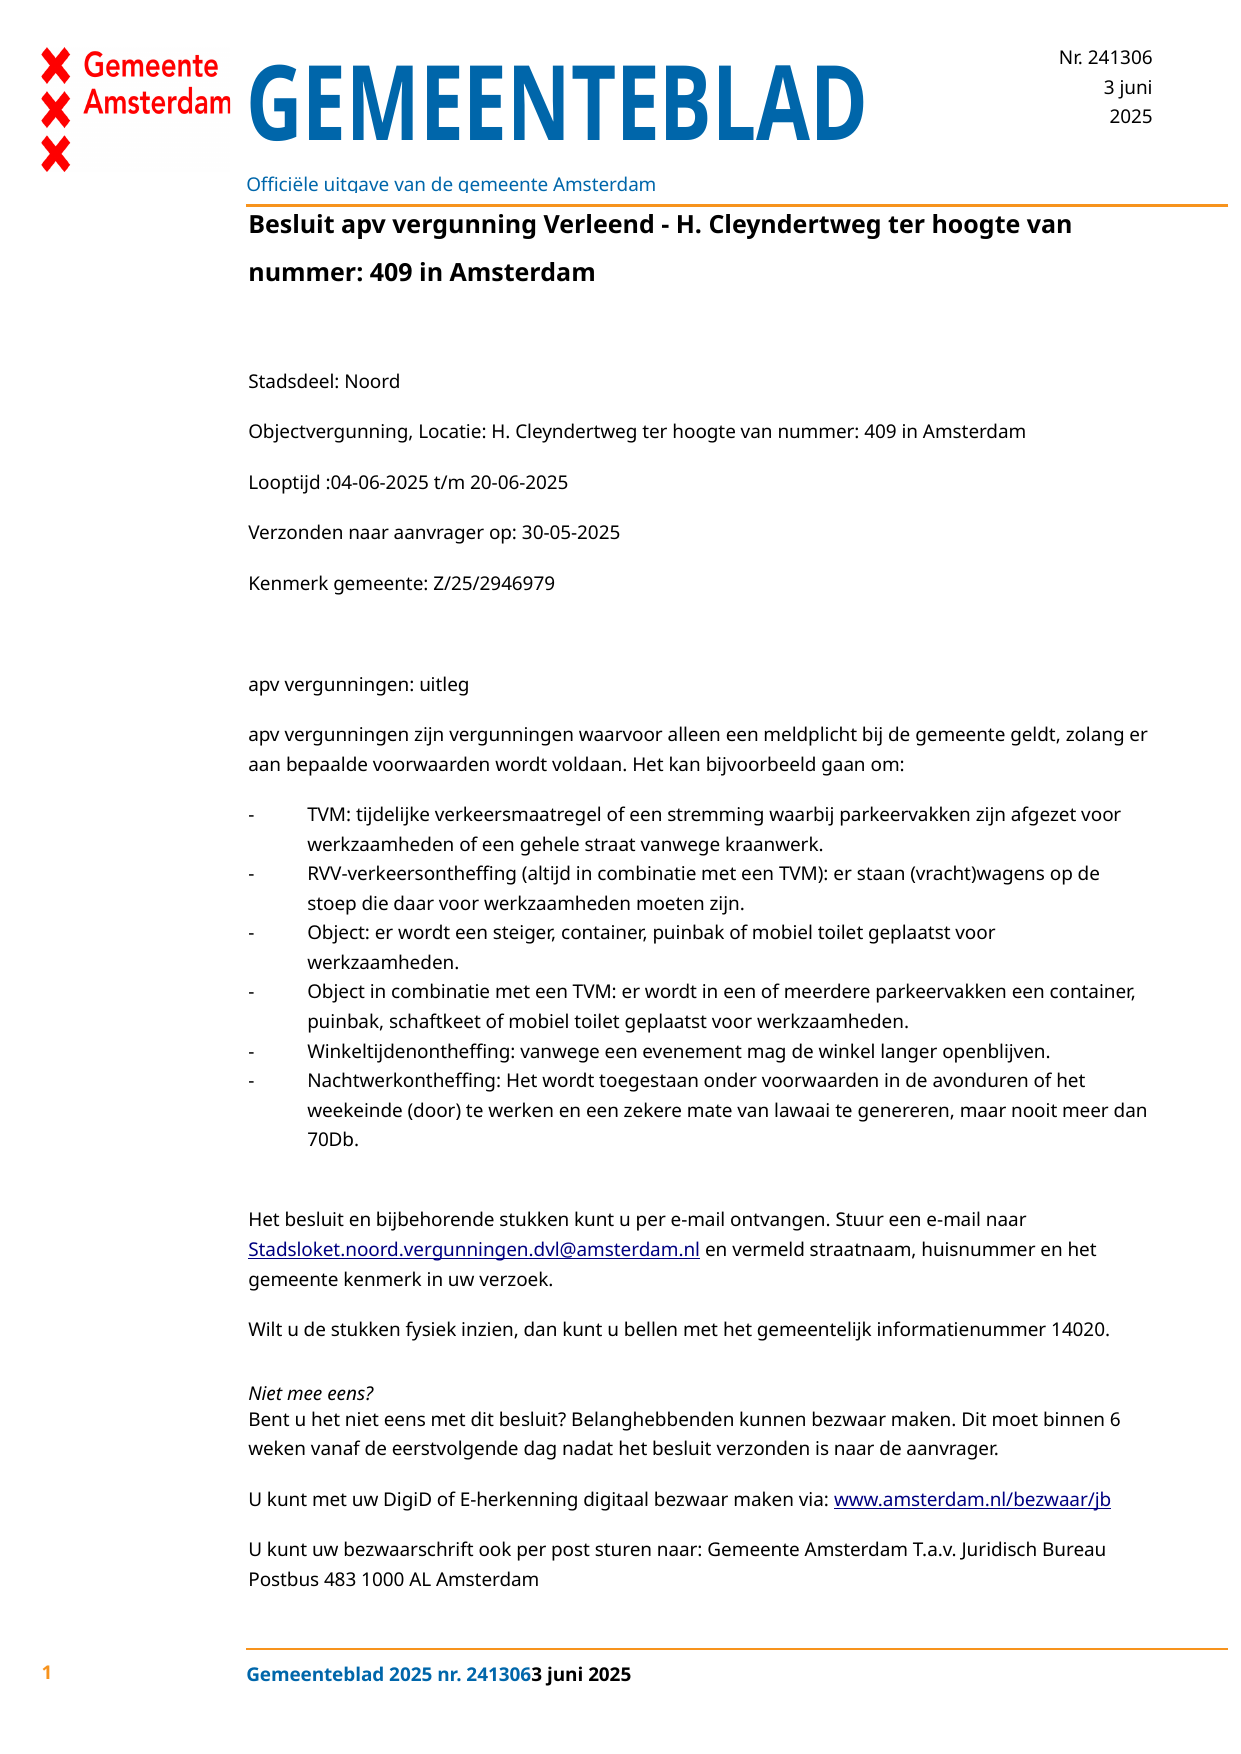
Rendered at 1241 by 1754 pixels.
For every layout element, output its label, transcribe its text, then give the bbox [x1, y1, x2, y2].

list Object: er wordt een steiger, container, puinbak of mobiel toilet geplaatst voor werkzaamheden. [248, 919, 1152, 975]
picture [41, 47, 231, 172]
list TVM: tijdelijke verkeersmaatregel of een stremming waarbij parkeervakken zijn afgezet voor werkzaamheden of een gehele straat vanwege kraanwerk. [248, 801, 1152, 857]
text Objectvergunning, Locatie: H. Cleyndertweg ter hoogte van nummer: 409 in Amsterdam [248, 419, 1152, 444]
text Bent u het niet eens met dit besluit? Belanghebbenden kunnen bezwaar maken. Dit moet binnen 6 weken vanaf de eerstvolgende dag nadat het besluit verzonden is naar de aanvrager. [248, 1406, 1152, 1461]
text Het besluit en bijbehorende stukken kunt u per e-mail ontvangen. Stuur een e-mail naar Stadsloket.noord.vergunningen.dvl@amsterdam.nl en vermeld straatnaam, huisnummer en het gemeente kenmerk in uw verzoek. [248, 1207, 1152, 1292]
text Niet mee eens? [248, 1380, 1152, 1406]
text Kenmerk gemeente: Z/25/2946979 [248, 570, 1152, 596]
text Looptijd :04-06-2025 t/m 20-06-2025 [248, 469, 1152, 495]
text Stadsdeel: Noord [248, 368, 1152, 394]
text Wilt u de stukken fysiek inzien, dan kunt u bellen met het gemeentelijk informatienummer 14020. [248, 1316, 1152, 1342]
list Nachtwerkontheffing: Het wordt toegestaan onder voorwaarden in de avonduren of het weekeinde (door) te werken en een zekere mate van lawaai te genereren, maar nooit meer dan 70Db. [248, 1067, 1152, 1152]
list Object in combinatie met een TVM: er wordt in een of meerdere parkeervakken een container, puinbak, schaftkeet of mobiel toilet geplaatst voor werkzaamheden. [248, 979, 1152, 1034]
text apv vergunningen zijn vergunningen waarvoor alleen een meldplicht bij de gemeente geldt, zolang er aan bepaalde voorwaarden wordt voldaan. Het kan bijvoorbeeld gaan om: [248, 721, 1152, 777]
text Verzonden naar aanvrager op: 30-05-2025 [248, 519, 1152, 545]
text U kunt met uw DigiD of E-herkenning digitaal bezwaar maken via: www.amsterdam.nl/bezwaar/jb [248, 1486, 1152, 1512]
list RVV-verkeersontheffing (altijd in combinatie met een TVM): er staan (vracht)wagens op de stoep die daar voor werkzaamheden moeten zijn. [248, 860, 1152, 916]
text apv vergunningen: uitleg [248, 671, 1152, 697]
list Winkeltijdenontheffing: vanwege een evenement mag de winkel langer openblijven. [248, 1038, 1152, 1064]
text U kunt uw bezwaarschrift ook per post sturen naar: Gemeente Amsterdam T.a.v. Juridisch Bureau Postbus 483 1000 AL Amsterdam [248, 1536, 1152, 1592]
text Besluit apv vergunning Verleend - H. Cleyndertweg ter hoogte van nummer: 409 in Amsterdam [248, 207, 1152, 288]
